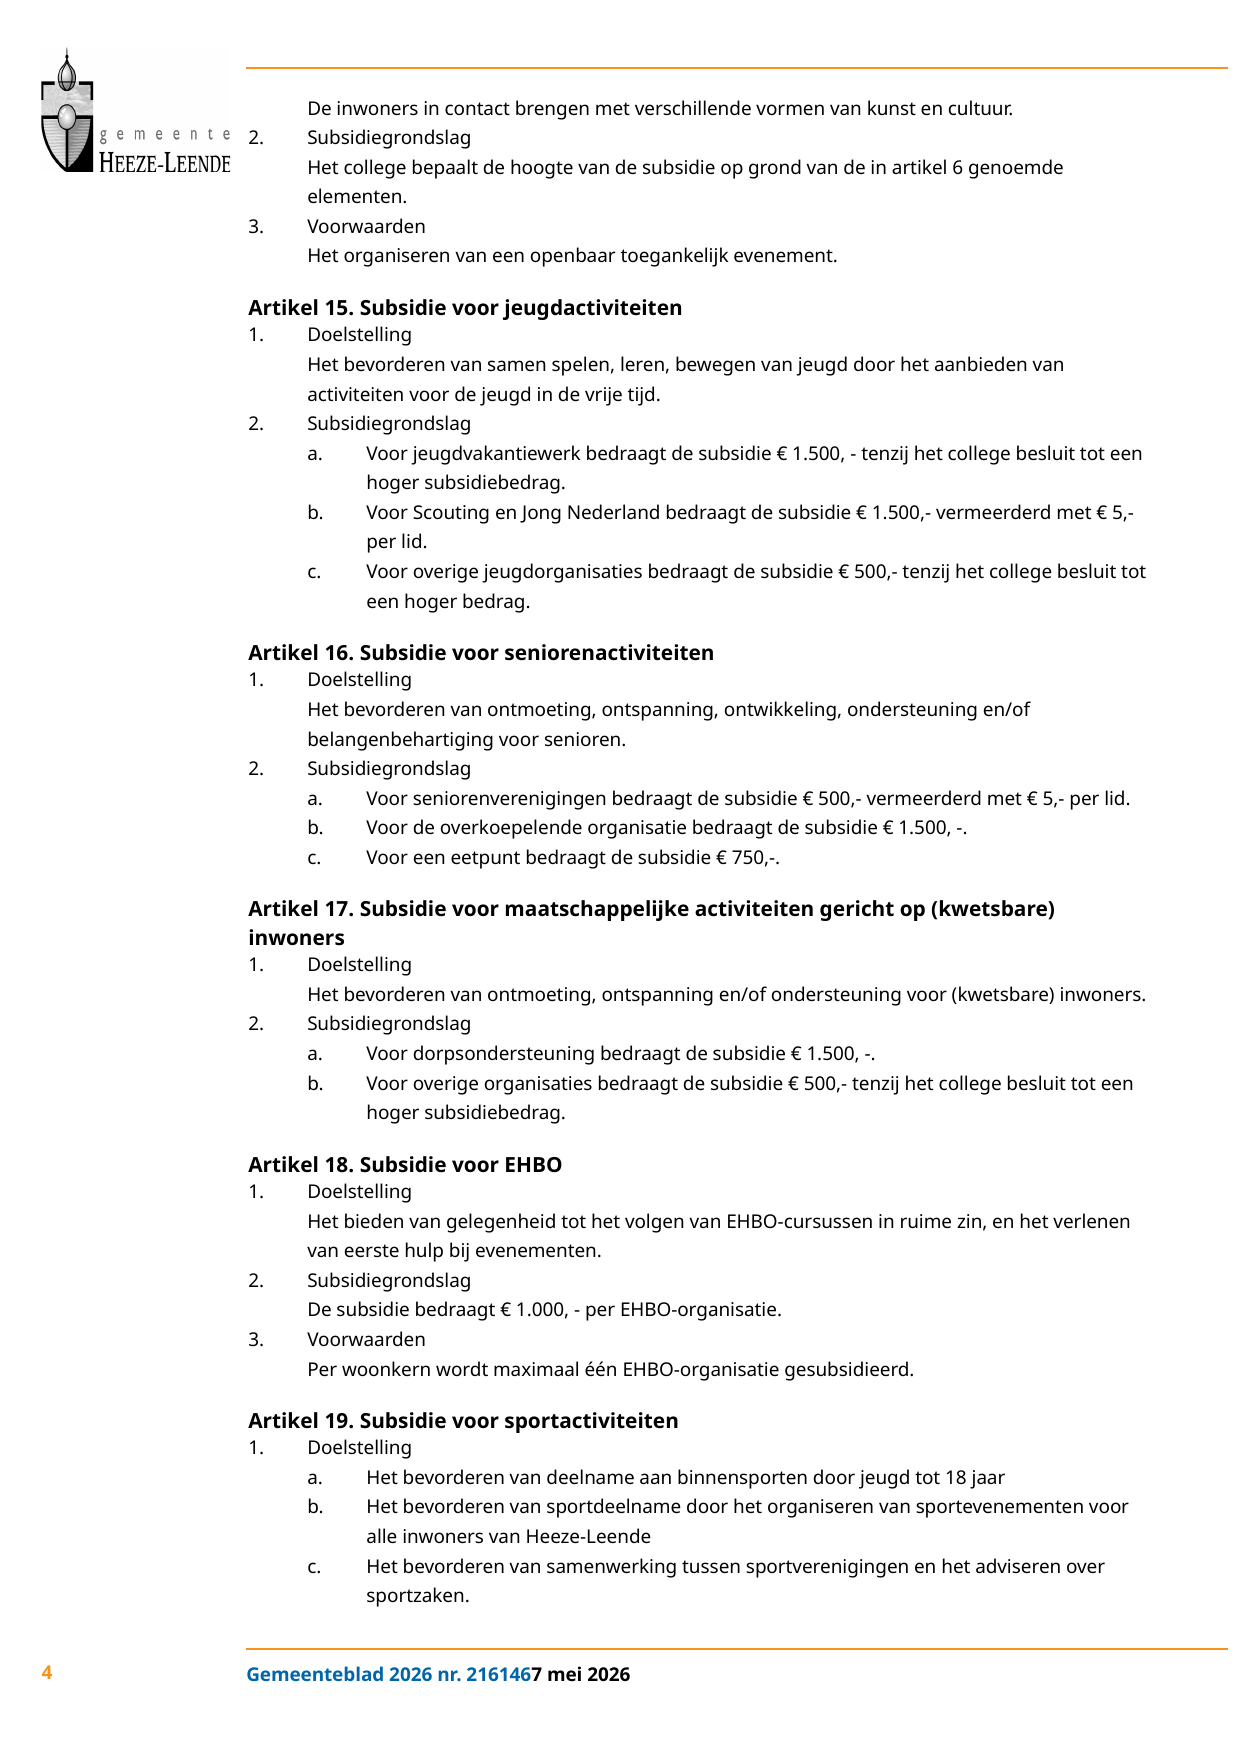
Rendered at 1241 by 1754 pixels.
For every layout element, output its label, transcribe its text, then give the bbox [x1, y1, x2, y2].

list Doelstelling [248, 1434, 1152, 1460]
list Doelstelling [248, 951, 1152, 977]
list Voorwaarden [248, 213, 1152, 239]
text Artikel 19. Subsidie voor sportactiviteiten [248, 1406, 1152, 1434]
list Het bieden van gelegenheid tot het volgen van EHBO-cursussen in ruime zin, en het verlenen van eerste hulp bij evenementen. [248, 1208, 1152, 1263]
list Het bevorderen van deelname aan binnensporten door jeugd tot 18 jaar [307, 1464, 1152, 1490]
list Doelstelling [248, 1178, 1152, 1204]
list Voor een eetpunt bedraagt de subsidie € 750,-. [307, 844, 1152, 870]
picture [41, 47, 231, 172]
text Artikel 15. Subsidie voor jeugdactiviteiten [248, 293, 1152, 322]
list Het bevorderen van ontmoeting, ontspanning, ontwikkeling, ondersteuning en/of belangenbehartiging voor senioren. [248, 696, 1152, 752]
list Het college bepaalt de hoogte van de subsidie op grond van de in artikel 6 genoemde elementen. [248, 154, 1152, 209]
list De subsidie bedraagt € 1.000, - per EHBO-organisatie. [248, 1297, 1152, 1322]
list Voor Scouting en Jong Nederland bedraagt de subsidie € 1.500,- vermeerderd met € 5,- per lid. [307, 499, 1152, 554]
list Het bevorderen van ontmoeting, ontspanning en/of ondersteuning voor (kwetsbare) inwoners. [248, 981, 1152, 1007]
list Voor jeugdvakantiewerk bedraagt de subsidie € 1.500, - tenzij het college besluit tot een hoger subsidiebedrag. [307, 440, 1152, 495]
list Subsidiegrondslag [248, 1267, 1152, 1293]
list Per woonkern wordt maximaal één EHBO-organisatie gesubsidieerd. [248, 1356, 1152, 1381]
list Subsidiegrondslag [248, 755, 1152, 781]
list Het bevorderen van samen spelen, leren, bewegen van jeugd door het aanbieden van activiteiten voor de jeugd in de vrije tijd. [248, 351, 1152, 406]
list Voor de overkoepelende organisatie bedraagt de subsidie € 1.500, -. [307, 814, 1152, 840]
list Subsidiegrondslag [248, 124, 1152, 150]
list Het bevorderen van sportdeelname door het organiseren van sportevenementen voor alle inwoners van Heeze-Leende [307, 1494, 1152, 1549]
list De inwoners in contact brengen met verschillende vormen van kunst en cultuur. [248, 95, 1152, 121]
text Artikel 17. Subsidie voor maatschappelijke activiteiten gericht op (kwetsbare) inwoners [248, 894, 1152, 951]
list Het organiseren van een openbaar toegankelijk evenement. [248, 243, 1152, 268]
list Voor dorpsondersteuning bedraagt de subsidie € 1.500, -. [307, 1040, 1152, 1066]
list Subsidiegrondslag [248, 410, 1152, 436]
list Voor overige jeugdorganisaties bedraagt de subsidie € 500,- tenzij het college besluit tot een hoger bedrag. [307, 558, 1152, 613]
list Voor seniorenverenigingen bedraagt de subsidie € 500,- vermeerderd met € 5,- per lid. [307, 785, 1152, 811]
list Doelstelling [248, 667, 1152, 692]
list Voor overige organisaties bedraagt de subsidie € 500,- tenzij het college besluit tot een hoger subsidiebedrag. [307, 1070, 1152, 1125]
list Doelstelling [248, 322, 1152, 347]
list Voorwaarden [248, 1326, 1152, 1352]
list Subsidiegrondslag [248, 1011, 1152, 1036]
text Artikel 18. Subsidie voor EHBO [248, 1150, 1152, 1178]
text Artikel 16. Subsidie voor seniorenactiviteiten [248, 638, 1152, 667]
list Het bevorderen van samenwerking tussen sportverenigingen en het adviseren over sportzaken. [307, 1553, 1152, 1608]
